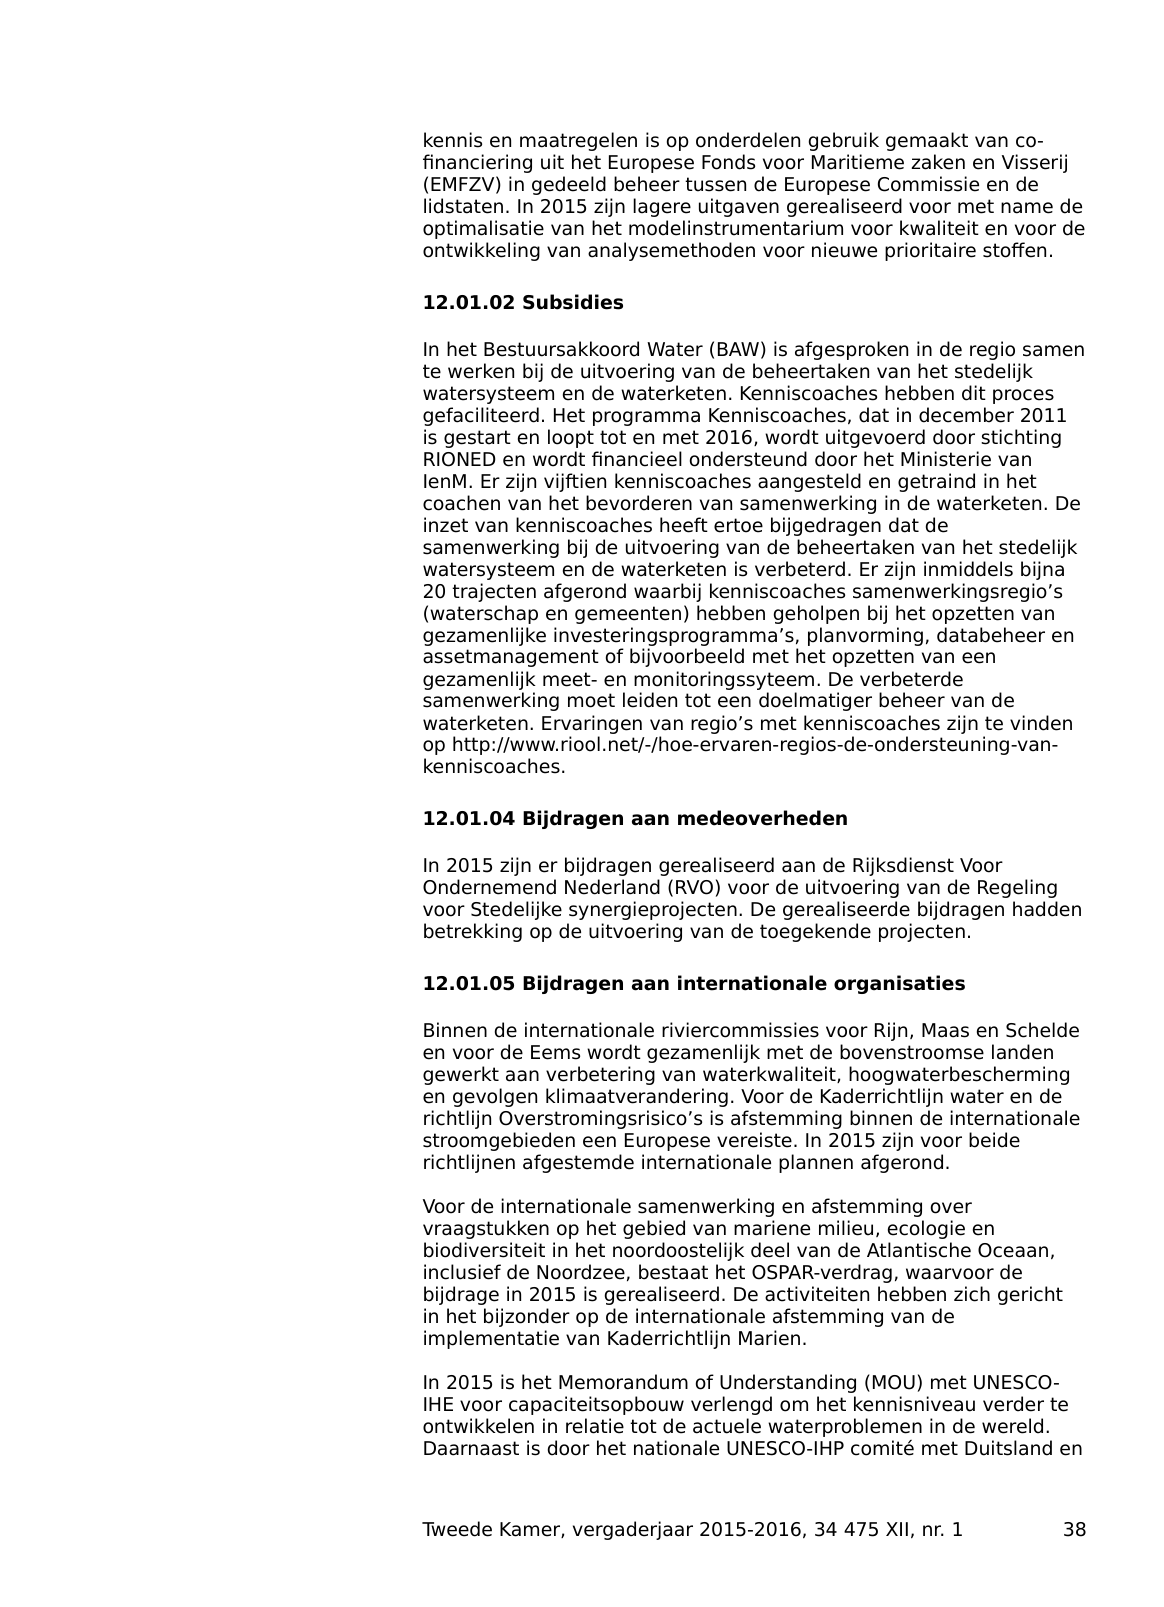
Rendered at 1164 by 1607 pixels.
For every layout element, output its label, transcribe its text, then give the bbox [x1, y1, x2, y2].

text kennis en maatregelen is op onderdelen gebruik gemaakt van co-financiering uit het Europese Fonds voor Maritieme zaken en Visserij (EMFZV) in gedeeld beheer tussen de Europese Commissie en de lidstaten. In 2015 zijn lagere uitgaven gerealiseerd voor met name de optimalisatie van het modelinstrumentarium voor kwaliteit en voor de ontwikkeling van analysemethoden voor nieuwe prioritaire stoffen. [422, 130, 1087, 262]
text In 2015 zijn er bijdragen gerealiseerd aan de Rijksdienst Voor Ondernemend Nederland (RVO) voor de uitvoering van de Regeling voor Stedelijke synergieprojecten. De gerealiseerde bijdragen hadden betrekking op de uitvoering van de toegekende projecten. [422, 855, 1087, 943]
subtitle 12.01.02 Subsidies [422, 292, 1087, 314]
text In 2015 is het Memorandum of Understanding (MOU) met UNESCO-IHE voor capaciteitsopbouw verlengd om het kennisniveau verder te ontwikkelen in relatie tot de actuele waterproblemen in de wereld. Daarnaast is door het nationale UNESCO-IHP comité met Duitsland en [422, 1372, 1087, 1460]
text In het Bestuursakkoord Water (BAW) is afgesproken in de regio samen te werken bij de uitvoering van de beheertaken van het stedelijk watersysteem en de waterketen. Kenniscoaches hebben dit proces gefaciliteerd. Het programma Kenniscoaches, dat in december 2011 is gestart en loopt tot en met 2016, wordt uitgevoerd door stichting RIONED en wordt financieel ondersteund door het Ministerie van IenM. Er zijn vijftien kenniscoaches aangesteld en getraind in het coachen van het bevorderen van samenwerking in de waterketen. De inzet van kenniscoaches heeft ertoe bijgedragen dat de samenwerking bij de uitvoering van de beheertaken van het stedelijk watersysteem en de waterketen is verbeterd. Er zijn inmiddels bijna 20 trajecten afgerond waarbij kenniscoaches samenwerkingsregio’s (waterschap en gemeenten) hebben geholpen bij het opzetten van gezamenlijke investeringsprogramma’s, planvorming, databeheer en assetmanagement of bijvoorbeeld met het opzetten van een gezamenlijk meet- en monitoringssyteem. De verbeterde samenwerking moet leiden tot een doelmatiger beheer van de waterketen. Ervaringen van regio’s met kenniscoaches zijn te vinden op http://www.riool.net/-/hoe-ervaren-regios-de-ondersteuning-van-kenniscoaches. [422, 339, 1087, 778]
text Binnen de internationale riviercommissies voor Rijn, Maas en Schelde en voor de Eems wordt gezamenlijk met de bovenstroomse landen gewerkt aan verbetering van waterkwaliteit, hoogwaterbescherming en gevolgen klimaatverandering. Voor de Kaderrichtlijn water en de richtlijn Overstromingsrisico’s is afstemming binnen de internationale stroomgebieden een Europese vereiste. In 2015 zijn voor beide richtlijnen afgestemde internationale plannen afgerond. [422, 1020, 1087, 1174]
subtitle 12.01.04 Bijdragen aan medeoverheden [422, 808, 1087, 830]
subtitle 12.01.05 Bijdragen aan internationale organisaties [422, 973, 1087, 995]
text Voor de internationale samenwerking en afstemming over vraagstukken op het gebied van mariene milieu, ecologie en biodiversiteit in het noordoostelijk deel van de Atlantische Oceaan, inclusief de Noordzee, bestaat het OSPAR-verdrag, waarvoor de bijdrage in 2015 is gerealiseerd. De activiteiten hebben zich gericht in het bijzonder op de internationale afstemming van de implementatie van Kaderrichtlijn Marien. [422, 1196, 1087, 1350]
